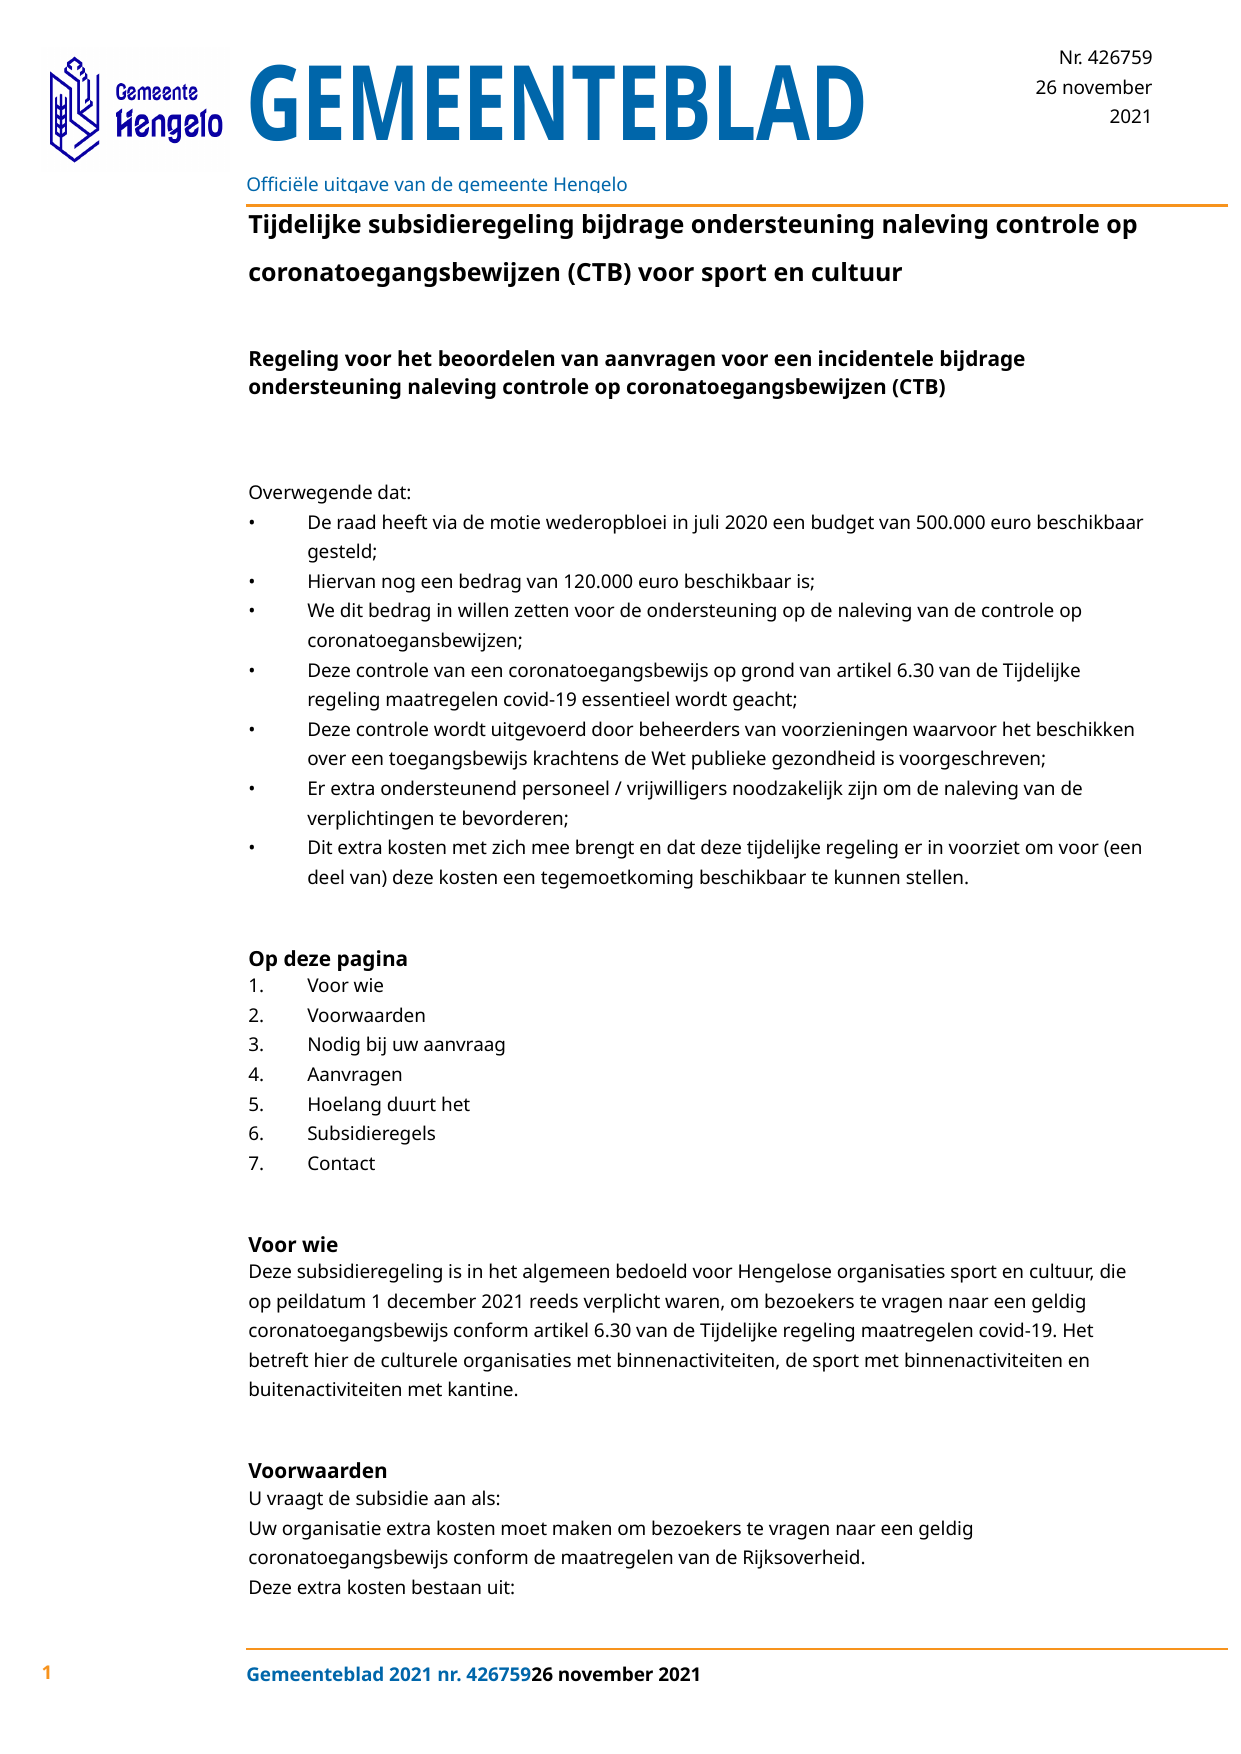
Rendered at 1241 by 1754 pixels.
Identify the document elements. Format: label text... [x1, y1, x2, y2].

list Dit extra kosten met zich mee brengt en dat deze tijdelijke regeling er in voorziet om voor (een deel van) deze kosten een tegemoetkoming beschikbaar te kunnen stellen. [248, 834, 1152, 890]
picture [41, 47, 231, 172]
text Voor wie [248, 1230, 1152, 1258]
list Nodig bij uw aanvraag [248, 1032, 1152, 1057]
list Aanvragen [248, 1061, 1152, 1087]
text Voorwaarden [248, 1457, 1152, 1485]
list Er extra ondersteunend personeel / vrijwilligers noodzakelijk zijn om de naleving van de verplichtingen te bevorderen; [248, 775, 1152, 831]
text Overwegende dat: [248, 479, 1152, 505]
list Hiervan nog een bedrag van 120.000 euro beschikbaar is; [248, 568, 1152, 594]
list Hoelang duurt het [248, 1091, 1152, 1116]
list Subsidieregels [248, 1120, 1152, 1146]
list We dit bedrag in willen zetten voor de ondersteuning op de naleving van de controle op coronatoegansbewijzen; [248, 598, 1152, 653]
text Regeling voor het beoordelen van aanvragen voor een incidentele bijdrage ondersteuning naleving controle op coronatoegangsbewijzen (CTB) [248, 344, 1152, 401]
text Tijdelijke subsidieregeling bijdrage ondersteuning naleving controle op coronatoegangsbewijzen (CTB) voor sport en cultuur [248, 207, 1152, 288]
text Deze extra kosten bestaan uit: [248, 1574, 1152, 1599]
list Deze controle van een coronatoegangsbewijs op grond van artikel 6.30 van de Tijdelijke regeling maatregelen covid-19 essentieel wordt geacht; [248, 657, 1152, 712]
list Contact [248, 1150, 1152, 1176]
text Op deze pagina [248, 944, 1152, 972]
list De raad heeft via de motie wederopbloei in juli 2020 een budget van 500.000 euro beschikbaar gesteld; [248, 509, 1152, 564]
text Deze subsidieregeling is in het algemeen bedoeld voor Hengelose organisaties sport en cultuur, die op peildatum 1 december 2021 reeds verplicht waren, om bezoekers te vragen naar een geldig coronatoegangsbewijs conform artikel 6.30 van de Tijdelijke regeling maatregelen covid-19. Het betreft hier de culturele organisaties met binnenactiviteiten, de sport met binnenactiviteiten en buitenactiviteiten met kantine. [248, 1258, 1152, 1402]
list Voorwaarden [248, 1002, 1152, 1028]
text U vraagt de subsidie aan als: [248, 1485, 1152, 1511]
text Uw organisatie extra kosten moet maken om bezoekers te vragen naar een geldig coronatoegangsbewijs conform de maatregelen van de Rijksoverheid. [248, 1515, 1152, 1570]
list Deze controle wordt uitgevoerd door beheerders van voorzieningen waarvoor het beschikken over een toegangsbewijs krachtens de Wet publieke gezondheid is voorgeschreven; [248, 716, 1152, 771]
list Voor wie [248, 972, 1152, 998]
